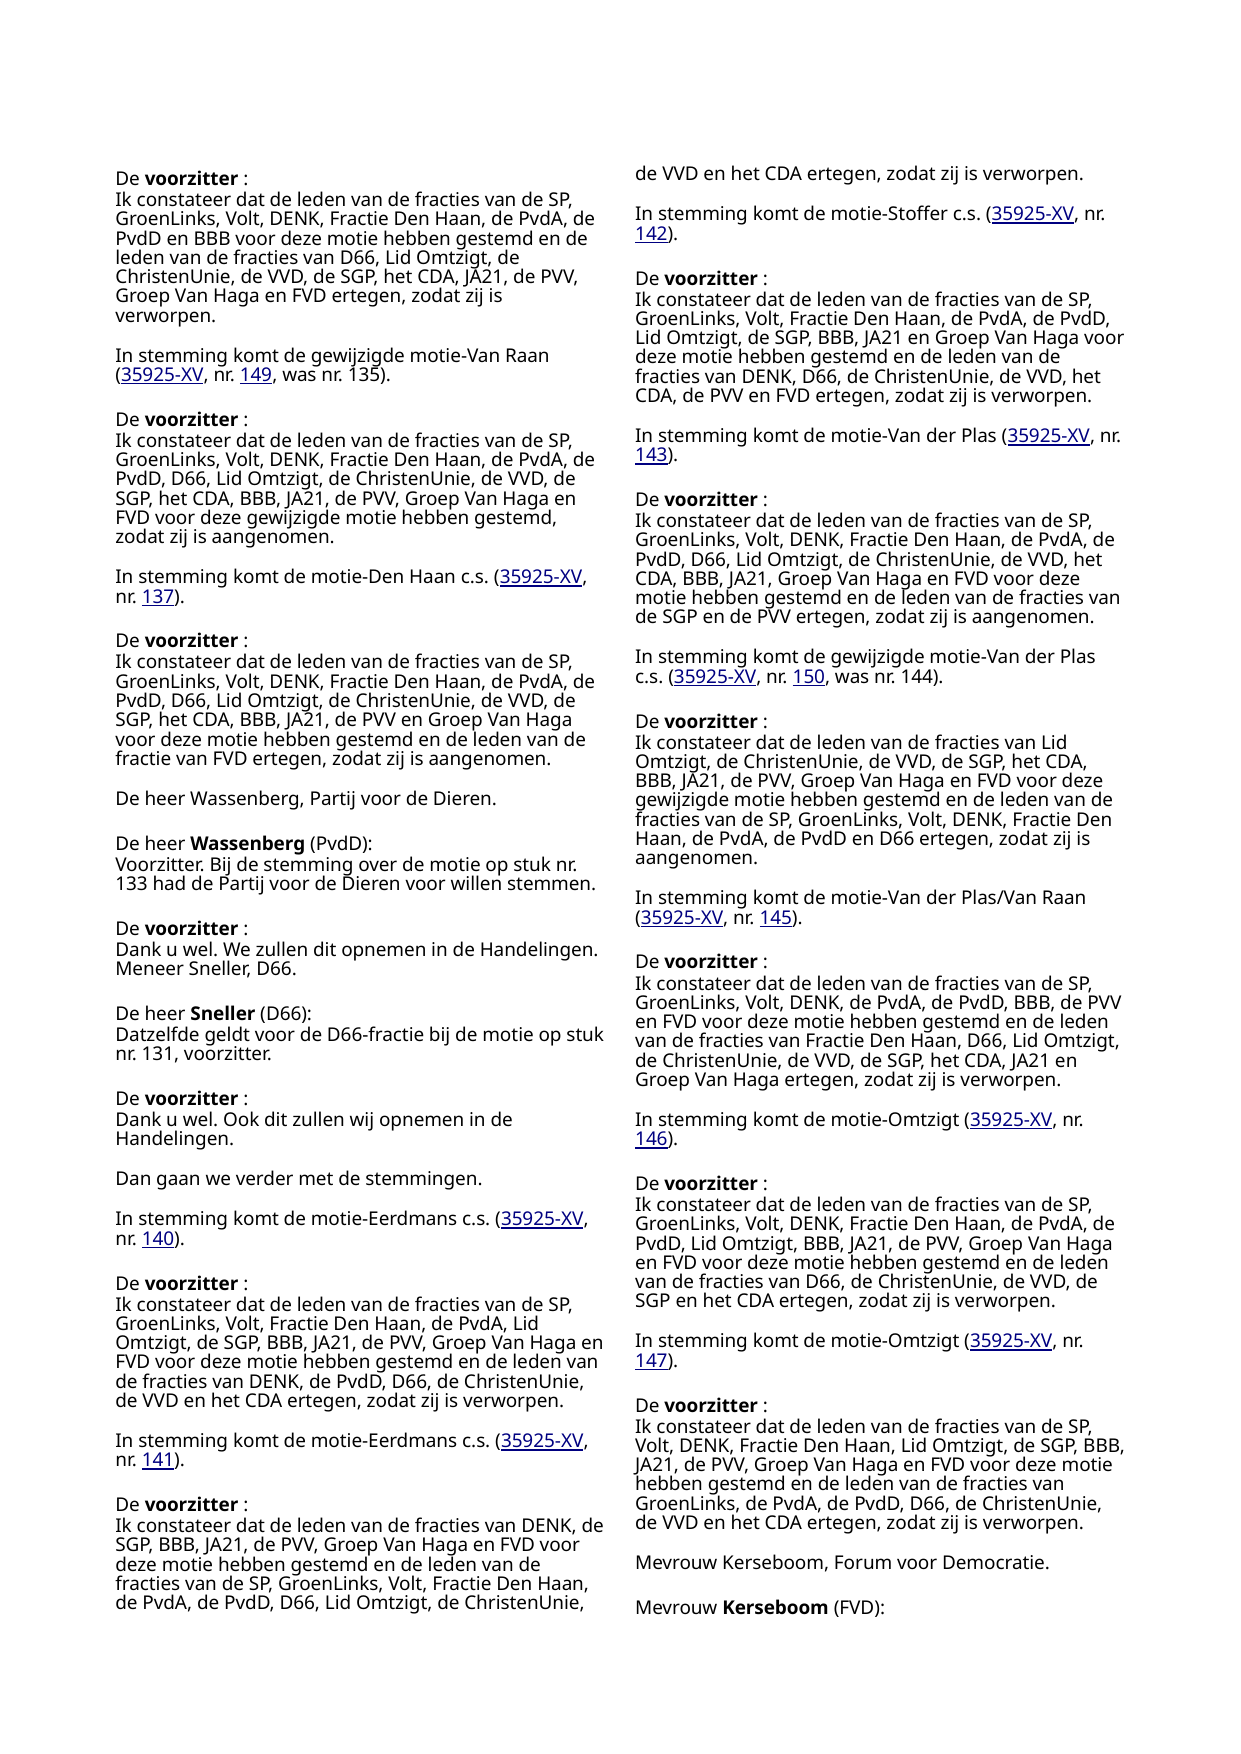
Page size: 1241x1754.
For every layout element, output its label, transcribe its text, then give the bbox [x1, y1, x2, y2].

text Ik constateer dat de leden van de fracties van DENK, de SGP, BBB, JA21, de PVV, Groep Van Haga en FVD voor deze motie hebben gestemd en de leden van de fracties van de SP, GroenLinks, Volt, Fractie Den Haan, de PvdA, de PvdD, D66, Lid Omtzigt, de ChristenUnie, [115, 1517, 605, 1613]
text Mevrouw Kerseboom, Forum voor Democratie. [635, 1554, 1125, 1573]
text In stemming komt de motie-Eerdmans c.s. (35925-XV, nr. 141). [115, 1432, 605, 1471]
text De voorzitter : [635, 265, 1125, 291]
text De voorzitter : [635, 708, 1125, 734]
text De voorzitter : [115, 406, 605, 432]
text Ik constateer dat de leden van de fracties van de SP, GroenLinks, Volt, DENK, Fractie Den Haan, de PvdA, de PvdD en BBB voor deze motie hebben gestemd en de leden van de fracties van D66, Lid Omtzigt, de ChristenUnie, de VVD, de SGP, het CDA, JA21, de PVV, Groep Van Haga en FVD ertegen, zodat zij is verworpen. [115, 191, 605, 326]
text In stemming komt de motie-Omtzigt (35925-XV, nr. 147). [635, 1332, 1125, 1371]
text Dan gaan we verder met de stemmingen. [115, 1170, 605, 1189]
text In stemming komt de motie-Den Haan c.s. (35925-XV, nr. 137). [115, 568, 605, 607]
text de VVD en het CDA ertegen, zodat zij is verworpen. [635, 165, 1125, 184]
text Voorzitter. Bij de stemming over de motie op stuk nr. 133 had de Partij voor de Dieren voor willen stemmen. [115, 856, 605, 894]
text Ik constateer dat de leden van de fracties van de SP, GroenLinks, Volt, DENK, Fractie Den Haan, de PvdA, de PvdD, D66, Lid Omtzigt, de ChristenUnie, de VVD, de SGP, het CDA, BBB, JA21, de PVV en Groep Van Haga voor deze motie hebben gestemd en de leden van de fractie van FVD ertegen, zodat zij is aangenomen. [115, 653, 605, 769]
text Mevrouw Kerseboom (FVD): [635, 1594, 1125, 1620]
text Ik constateer dat de leden van de fracties van de SP, GroenLinks, Volt, DENK, Fractie Den Haan, de PvdA, de PvdD, Lid Omtzigt, BBB, JA21, de PVV, Groep Van Haga en FVD voor deze motie hebben gestemd en de leden van de fracties van D66, de ChristenUnie, de VVD, de SGP en het CDA ertegen, zodat zij is verworpen. [635, 1196, 1125, 1312]
text In stemming komt de motie-Van der Plas/Van Raan (35925-XV, nr. 145). [635, 889, 1125, 928]
text In stemming komt de motie-Omtzigt (35925-XV, nr. 146). [635, 1111, 1125, 1149]
text In stemming komt de motie-Stoffer c.s. (35925-XV, nr. 142). [635, 205, 1125, 244]
text Ik constateer dat de leden van de fracties van de SP, GroenLinks, Volt, DENK, de PvdA, de PvdD, BBB, de PVV en FVD voor deze motie hebben gestemd en de leden van de fracties van Fractie Den Haan, D66, Lid Omtzigt, de ChristenUnie, de VVD, de SGP, het CDA, JA21 en Groep Van Haga ertegen, zodat zij is verworpen. [635, 974, 1125, 1090]
text Ik constateer dat de leden van de fracties van Lid Omtzigt, de ChristenUnie, de VVD, de SGP, het CDA, BBB, JA21, de PVV, Groep Van Haga en FVD voor deze gewijzigde motie hebben gestemd en de leden van de fracties van de SP, GroenLinks, Volt, DENK, Fractie Den Haan, de PvdA, de PvdD en D66 ertegen, zodat zij is aangenomen. [635, 734, 1125, 868]
text Ik constateer dat de leden van de fracties van de SP, GroenLinks, Volt, Fractie Den Haan, de PvdA, de PvdD, Lid Omtzigt, de SGP, BBB, JA21 en Groep Van Haga voor deze motie hebben gestemd en de leden van de fracties van DENK, D66, de ChristenUnie, de VVD, het CDA, de PVV en FVD ertegen, zodat zij is verworpen. [635, 291, 1125, 406]
text De voorzitter : [115, 165, 605, 191]
text De voorzitter : [635, 1392, 1125, 1418]
text Ik constateer dat de leden van de fracties van de SP, GroenLinks, Volt, DENK, Fractie Den Haan, de PvdA, de PvdD, D66, Lid Omtzigt, de ChristenUnie, de VVD, het CDA, BBB, JA21, Groep Van Haga en FVD voor deze motie hebben gestemd en de leden van de fracties van de SGP en de PVV ertegen, zodat zij is aangenomen. [635, 512, 1125, 628]
text Ik constateer dat de leden van de fracties van de SP, GroenLinks, Volt, Fractie Den Haan, de PvdA, Lid Omtzigt, de SGP, BBB, JA21, de PVV, Groep Van Haga en FVD voor deze motie hebben gestemd en de leden van de fracties van DENK, de PvdD, D66, de ChristenUnie, de VVD en het CDA ertegen, zodat zij is verworpen. [115, 1296, 605, 1411]
text In stemming komt de gewijzigde motie-Van der Plas c.s. (35925-XV, nr. 150, was nr. 144). [635, 648, 1125, 687]
text Dank u wel. We zullen dit opnemen in de Handelingen. Meneer Sneller, D66. [115, 941, 605, 979]
text De heer Wassenberg (PvdD): [115, 830, 605, 856]
text In stemming komt de motie-Eerdmans c.s. (35925-XV, nr. 140). [115, 1210, 605, 1249]
text De voorzitter : [635, 1170, 1125, 1196]
text Ik constateer dat de leden van de fracties van de SP, GroenLinks, Volt, DENK, Fractie Den Haan, de PvdA, de PvdD, D66, Lid Omtzigt, de ChristenUnie, de VVD, de SGP, het CDA, BBB, JA21, de PVV, Groep Van Haga en FVD voor deze gewijzigde motie hebben gestemd, zodat zij is aangenomen. [115, 432, 605, 547]
text De heer Sneller (D66): [115, 1000, 605, 1026]
text Dank u wel. Ook dit zullen wij opnemen in de Handelingen. [115, 1111, 605, 1149]
text De heer Wassenberg, Partij voor de Dieren. [115, 790, 605, 809]
text De voorzitter : [115, 1491, 605, 1517]
text De voorzitter : [115, 915, 605, 941]
text De voorzitter : [115, 1085, 605, 1111]
text In stemming komt de motie-Van der Plas (35925-XV, nr. 143). [635, 427, 1125, 466]
text De voorzitter : [635, 486, 1125, 512]
text Ik constateer dat de leden van de fracties van de SP, Volt, DENK, Fractie Den Haan, Lid Omtzigt, de SGP, BBB, JA21, de PVV, Groep Van Haga en FVD voor deze motie hebben gestemd en de leden van de fracties van GroenLinks, de PvdA, de PvdD, D66, de ChristenUnie, de VVD en het CDA ertegen, zodat zij is verworpen. [635, 1418, 1125, 1533]
text De voorzitter : [115, 1270, 605, 1296]
text Datzelfde geldt voor de D66-fractie bij de motie op stuk nr. 131, voorzitter. [115, 1026, 605, 1064]
text De voorzitter : [115, 628, 605, 653]
text De voorzitter : [635, 949, 1125, 974]
text In stemming komt de gewijzigde motie-Van Raan (35925-XV, nr. 149, was nr. 135). [115, 347, 605, 385]
